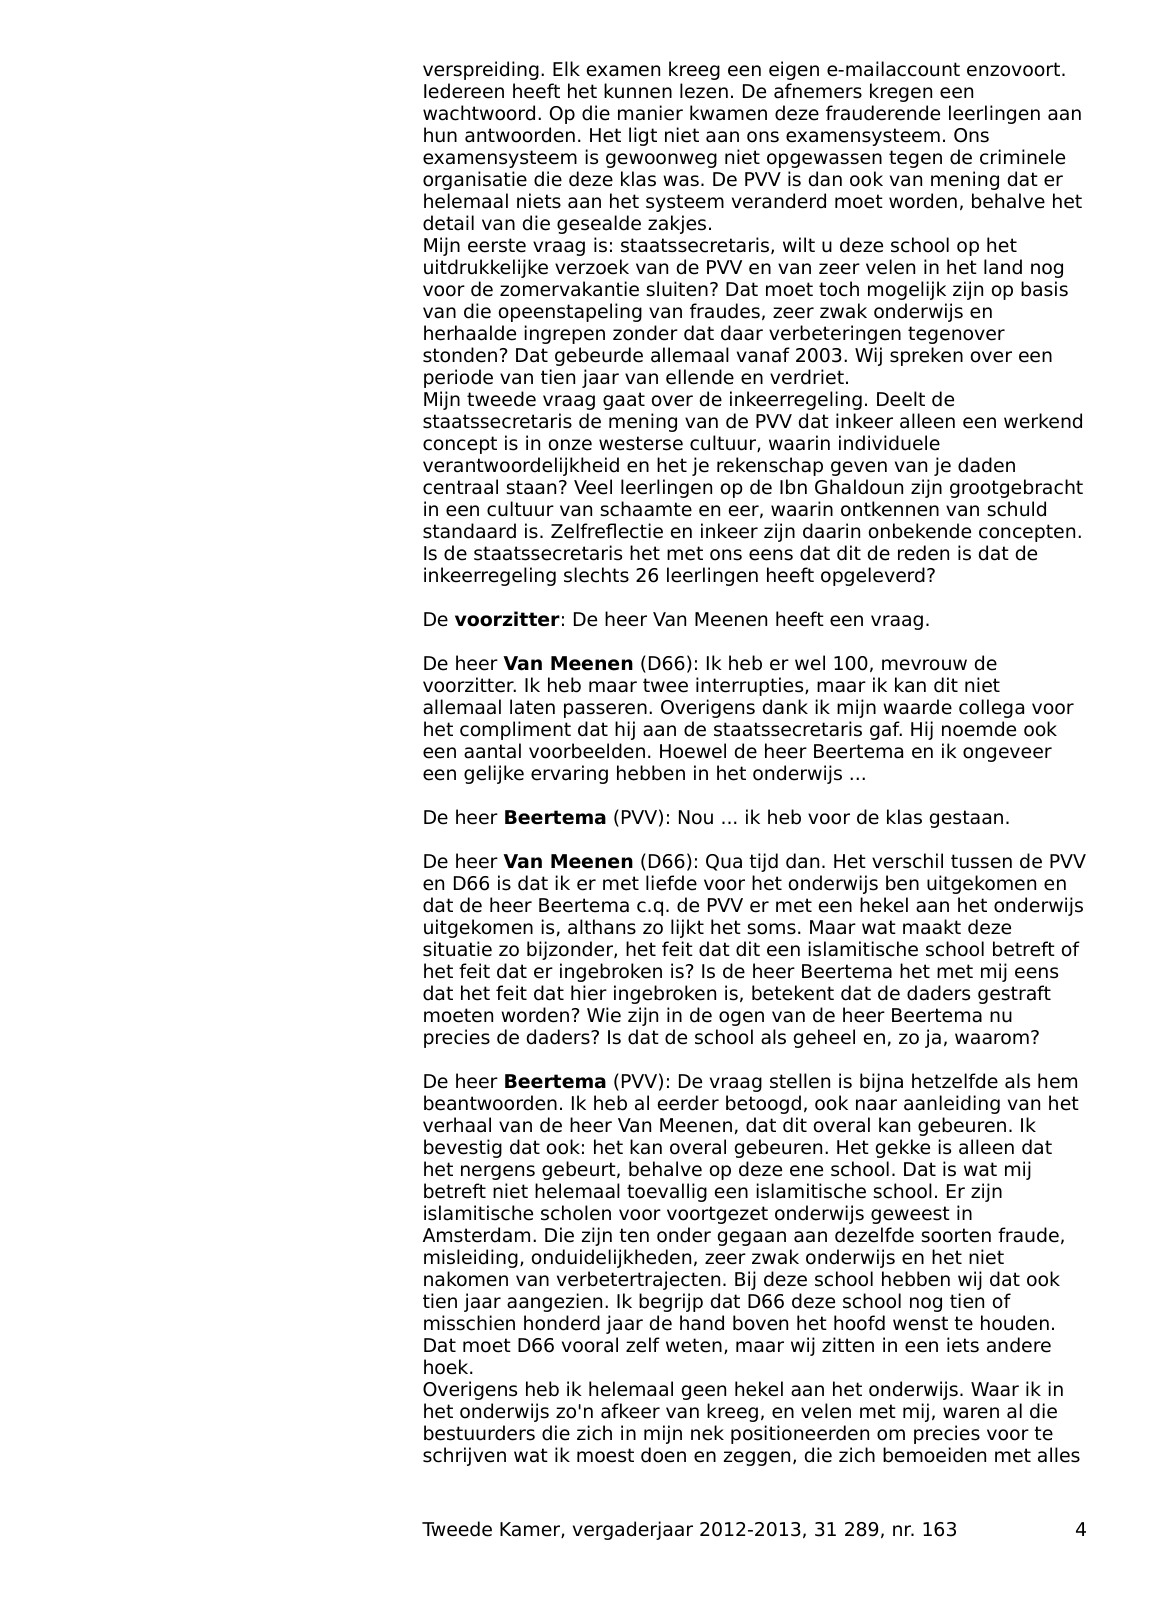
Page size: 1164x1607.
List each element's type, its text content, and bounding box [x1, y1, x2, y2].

text verspreiding. Elk examen kreeg een eigen e-mailaccount enzovoort. Iedereen heeft het kunnen lezen. De afnemers kregen een wachtwoord. Op die manier kwamen deze frauderende leerlingen aan hun antwoorden. Het ligt niet aan ons examensysteem. Ons examensysteem is gewoonweg niet opgewassen tegen de criminele organisatie die deze klas was. De PVV is dan ook van mening dat er helemaal niets aan het systeem veranderd moet worden, behalve het detail van die gesealde zakjes. [422, 59, 1087, 235]
text De voorzitter: De heer Van Meenen heeft een vraag. [422, 609, 1087, 631]
text De heer Van Meenen (D66): Ik heb er wel 100, mevrouw de voorzitter. Ik heb maar twee interrupties, maar ik kan dit niet allemaal laten passeren. Overigens dank ik mijn waarde collega voor het compliment dat hij aan de staatssecretaris gaf. Hij noemde ook een aantal voorbeelden. Hoewel de heer Beertema en ik ongeveer een gelijke ervaring hebben in het onderwijs ... [422, 653, 1087, 785]
text Mijn eerste vraag is: staatssecretaris, wilt u deze school op het uitdrukkelijke verzoek van de PVV en van zeer velen in het land nog voor de zomervakantie sluiten? Dat moet toch mogelijk zijn op basis van die opeenstapeling van fraudes, zeer zwak onderwijs en herhaalde ingrepen zonder dat daar verbeteringen tegenover stonden? Dat gebeurde allemaal vanaf 2003. Wij spreken over een periode van tien jaar van ellende en verdriet. [422, 235, 1087, 389]
text De heer Van Meenen (D66): Qua tijd dan. Het verschil tussen de PVV en D66 is dat ik er met liefde voor het onderwijs ben uitgekomen en dat de heer Beertema c.q. de PVV er met een hekel aan het onderwijs uitgekomen is, althans zo lijkt het soms. Maar wat maakt deze situatie zo bijzonder, het feit dat dit een islamitische school betreft of het feit dat er ingebroken is? Is de heer Beertema het met mij eens dat het feit dat hier ingebroken is, betekent dat de daders gestraft moeten worden? Wie zijn in de ogen van de heer Beertema nu precies de daders? Is dat de school als geheel en, zo ja, waarom? [422, 851, 1087, 1049]
text Overigens heb ik helemaal geen hekel aan het onderwijs. Waar ik in het onderwijs zo'n afkeer van kreeg, en velen met mij, waren al die bestuurders die zich in mijn nek positioneerden om precies voor te schrijven wat ik moest doen en zeggen, die zich bemoeiden met alles [422, 1379, 1087, 1467]
text Mijn tweede vraag gaat over de inkeerregeling. Deelt de staatssecretaris de mening van de PVV dat inkeer alleen een werkend concept is in onze westerse cultuur, waarin individuele verantwoordelijkheid en het je rekenschap geven van je daden centraal staan? Veel leerlingen op de Ibn Ghaldoun zijn grootgebracht in een cultuur van schaamte en eer, waarin ontkennen van schuld standaard is. Zelfreflectie en inkeer zijn daarin onbekende concepten. Is de staatssecretaris het met ons eens dat dit de reden is dat de inkeerregeling slechts 26 leerlingen heeft opgeleverd? [422, 389, 1087, 587]
text De heer Beertema (PVV): Nou ... ik heb voor de klas gestaan. [422, 807, 1087, 829]
text De heer Beertema (PVV): De vraag stellen is bijna hetzelfde als hem beantwoorden. Ik heb al eerder betoogd, ook naar aanleiding van het verhaal van de heer Van Meenen, dat dit overal kan gebeuren. Ik bevestig dat ook: het kan overal gebeuren. Het gekke is alleen dat het nergens gebeurt, behalve op deze ene school. Dat is wat mij betreft niet helemaal toevallig een islamitische school. Er zijn islamitische scholen voor voortgezet onderwijs geweest in Amsterdam. Die zijn ten onder gegaan aan dezelfde soorten fraude, misleiding, onduidelijkheden, zeer zwak onderwijs en het niet nakomen van verbetertrajecten. Bij deze school hebben wij dat ook tien jaar aangezien. Ik begrijp dat D66 deze school nog tien of misschien honderd jaar de hand boven het hoofd wenst te houden. Dat moet D66 vooral zelf weten, maar wij zitten in een iets andere hoek. [422, 1071, 1087, 1379]
